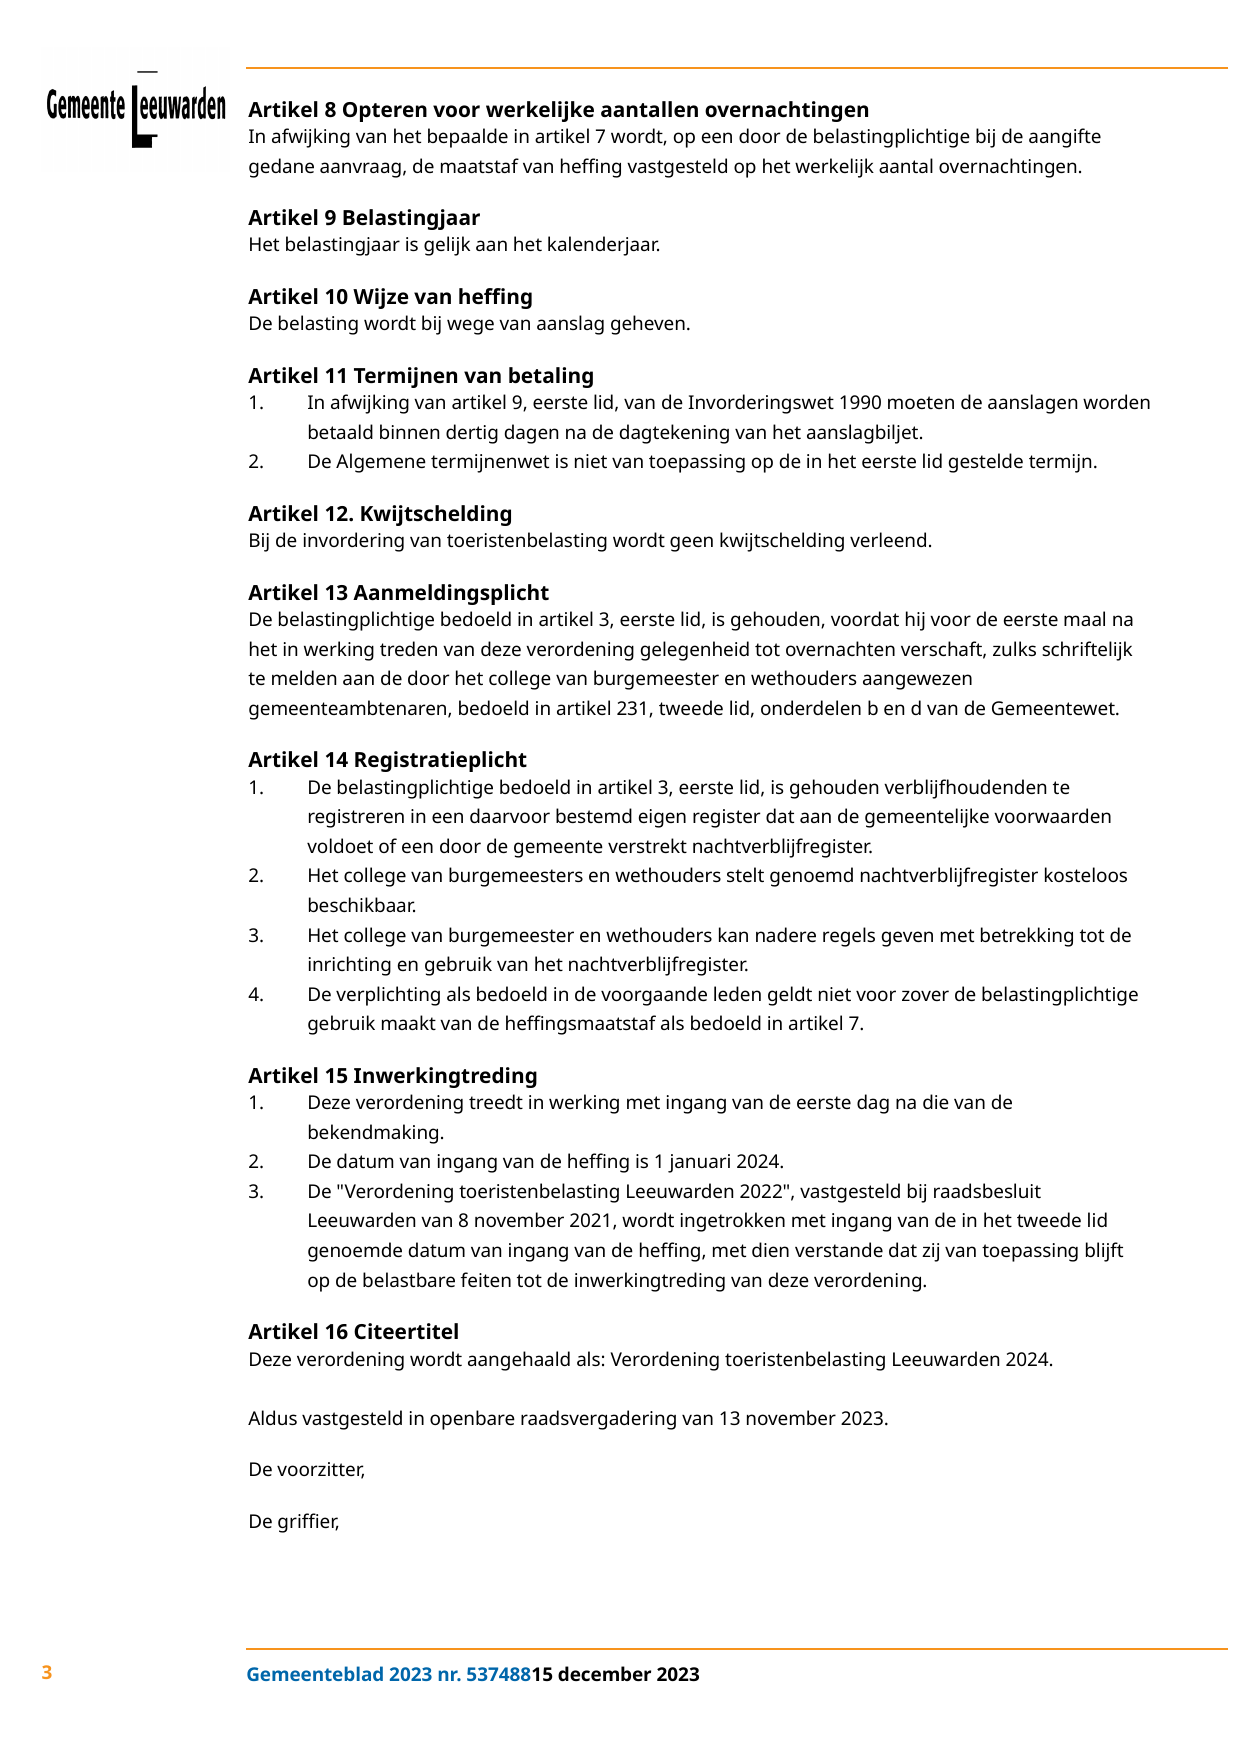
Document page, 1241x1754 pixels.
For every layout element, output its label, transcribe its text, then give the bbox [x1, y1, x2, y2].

text Artikel 10 Wijze van heffing [248, 282, 1152, 311]
list De "Verordening toeristenbelasting Leeuwarden 2022", vastgesteld bij raadsbesluit Leeuwarden van 8 november 2021, wordt ingetrokken met ingang van de in het tweede lid genoemde datum van ingang van de heffing, met dien verstande dat zij van toepassing blijft op de belastbare feiten tot de inwerkingtreding van deze verordening. [248, 1178, 1152, 1293]
list Het college van burgemeester en wethouders kan nadere regels geven met betrekking tot de inrichting en gebruik van het nachtverblijfregister. [248, 922, 1152, 977]
text Deze verordening wordt aangehaald als: Verordening toeristenbelasting Leeuwarden 2024. [248, 1346, 1152, 1371]
text Het belastingjaar is gelijk aan het kalenderjaar. [248, 232, 1152, 257]
text De griffier, [248, 1508, 1152, 1533]
text Artikel 16 Citeertitel [248, 1317, 1152, 1346]
picture [41, 47, 231, 172]
list De Algemene termijnenwet is niet van toepassing op de in het eerste lid gestelde termijn. [248, 448, 1152, 474]
text Artikel 11 Termijnen van betaling [248, 361, 1152, 389]
text Artikel 8 Opteren voor werkelijke aantallen overnachtingen [248, 95, 1152, 123]
text Artikel 14 Registratieplicht [248, 745, 1152, 774]
list In afwijking van artikel 9, eerste lid, van de Invorderingswet 1990 moeten de aanslagen worden betaald binnen dertig dagen na de dagtekening van het aanslagbiljet. [248, 389, 1152, 445]
list De belastingplichtige bedoeld in artikel 3, eerste lid, is gehouden verblijfhoudenden te registreren in een daarvoor bestemd eigen register dat aan de gemeentelijke voorwaarden voldoet of een door de gemeente verstrekt nachtverblijfregister. [248, 774, 1152, 859]
text De voorzitter, [248, 1456, 1152, 1482]
text In afwijking van het bepaalde in artikel 7 wordt, op een door de belastingplichtige bij de aangifte gedane aanvraag, de maatstaf van heffing vastgesteld op het werkelijk aantal overnachtingen. [248, 123, 1152, 178]
text Aldus vastgesteld in openbare raadsvergadering van 13 november 2023. [248, 1405, 1152, 1431]
text Artikel 9 Belastingjaar [248, 203, 1152, 232]
text Artikel 15 Inwerkingtreding [248, 1061, 1152, 1089]
list Deze verordening treedt in werking met ingang van de eerste dag na die van de bekendmaking. [248, 1089, 1152, 1145]
list De verplichting als bedoeld in de voorgaande leden geldt niet voor zover de belastingplichtige gebruik maakt van de heffingsmaatstaf als bedoeld in artikel 7. [248, 981, 1152, 1036]
list Het college van burgemeesters en wethouders stelt genoemd nachtverblijfregister kosteloos beschikbaar. [248, 863, 1152, 918]
text Artikel 12. Kwijtschelding [248, 499, 1152, 527]
text Bij de invordering van toeristenbelasting wordt geen kwijtschelding verleend. [248, 527, 1152, 553]
list De datum van ingang van de heffing is 1 januari 2024. [248, 1148, 1152, 1174]
text De belasting wordt bij wege van aanslag geheven. [248, 311, 1152, 336]
text Artikel 13 Aanmeldingsplicht [248, 578, 1152, 606]
text De belastingplichtige bedoeld in artikel 3, eerste lid, is gehouden, voordat hij voor de eerste maal na het in werking treden van deze verordening gelegenheid tot overnachten verschaft, zulks schriftelijk te melden aan de door het college van burgemeester en wethouders aangewezen gemeenteambtenaren, bedoeld in artikel 231, tweede lid, onderdelen b en d van de Gemeentewet. [248, 606, 1152, 721]
